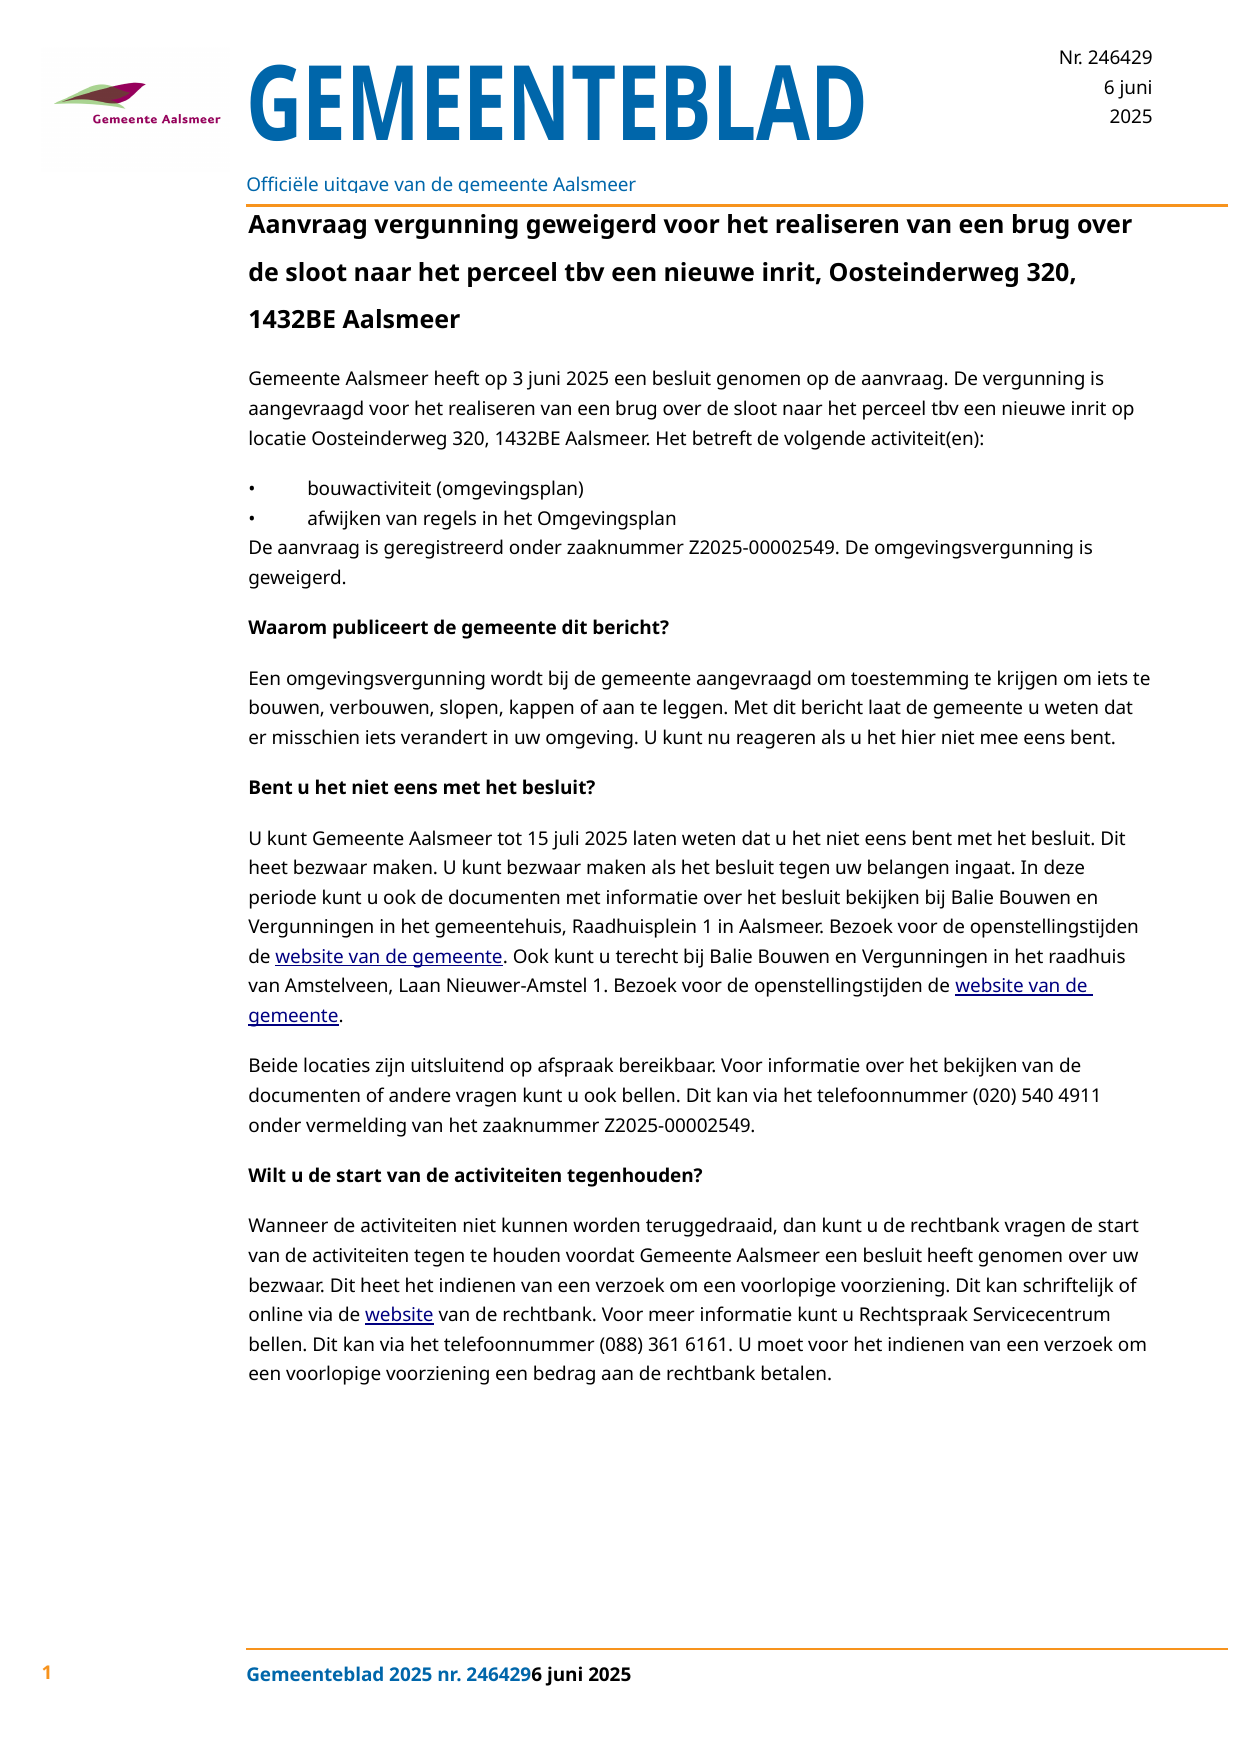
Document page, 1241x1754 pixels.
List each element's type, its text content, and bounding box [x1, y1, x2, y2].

text Beide locaties zijn uitsluitend op afspraak bereikbaar. Voor informatie over het bekijken van de documenten of andere vragen kunt u ook bellen. Dit kan via het telefoonnummer (020) 540 4911 onder vermelding van het zaaknummer Z2025-00002549. [248, 1053, 1152, 1137]
text Aanvraag vergunning geweigerd voor het realiseren van een brug over de sloot naar het perceel tbv een nieuwe inrit, Oosteinderweg 320, 1432BE Aalsmeer [248, 207, 1152, 336]
text Wanneer de activiteiten niet kunnen worden teruggedraaid, dan kunt u de rechtbank vragen de start van de activiteiten tegen te houden voordat Gemeente Aalsmeer een besluit heeft genomen over uw bezwaar. Dit heet het indienen van een verzoek om een voorlopige voorziening. Dit kan schriftelijk of online via de website van de rechtbank. Voor meer informatie kunt u Rechtspraak Servicecentrum bellen. Dit kan via het telefoonnummer (088) 361 6161. U moet voor het indienen van een verzoek om een voorlopige voorziening een bedrag aan de rechtbank betalen. [248, 1213, 1152, 1386]
text De aanvraag is geregistreerd onder zaaknummer Z2025-00002549. De omgevingsvergunning is geweigerd. [248, 534, 1152, 589]
text Gemeente Aalsmeer heeft op 3 juni 2025 een besluit genomen op de aanvraag. De vergunning is aangevraagd voor het realiseren van een brug over de sloot naar het perceel tbv een nieuwe inrit op locatie Oosteinderweg 320, 1432BE Aalsmeer. Het betreft de volgende activiteit(en): [248, 366, 1152, 450]
list bouwactiviteit (omgevingsplan) [248, 475, 1152, 501]
picture [41, 47, 231, 172]
text Wilt u de start van de activiteiten tegenhouden? [248, 1162, 1152, 1188]
text Een omgevingsvergunning wordt bij de gemeente aangevraagd om toestemming te krijgen om iets te bouwen, verbouwen, slopen, kappen of aan te leggen. Met dit bericht laat de gemeente u weten dat er misschien iets verandert in uw omgeving. U kunt nu reageren als u het hier niet mee eens bent. [248, 665, 1152, 749]
list afwijken van regels in het Omgevingsplan [248, 505, 1152, 530]
text Bent u het niet eens met het besluit? [248, 774, 1152, 800]
text Waarom publiceert de gemeente dit bericht? [248, 614, 1152, 640]
text U kunt Gemeente Aalsmeer tot 15 juli 2025 laten weten dat u het niet eens bent met het besluit. Dit heet bezwaar maken. U kunt bezwaar maken als het besluit tegen uw belangen ingaat. In deze periode kunt u ook de documenten met informatie over het besluit bekijken bij Balie Bouwen en Vergunningen in het gemeentehuis, Raadhuisplein 1 in Aalsmeer. Bezoek voor de openstellingstijden de website van de gemeente. Ook kunt u terecht bij Balie Bouwen en Vergunningen in het raadhuis van Amstelveen, Laan Nieuwer-Amstel 1. Bezoek voor de openstellingstijden de website van de gemeente. [248, 825, 1152, 1028]
